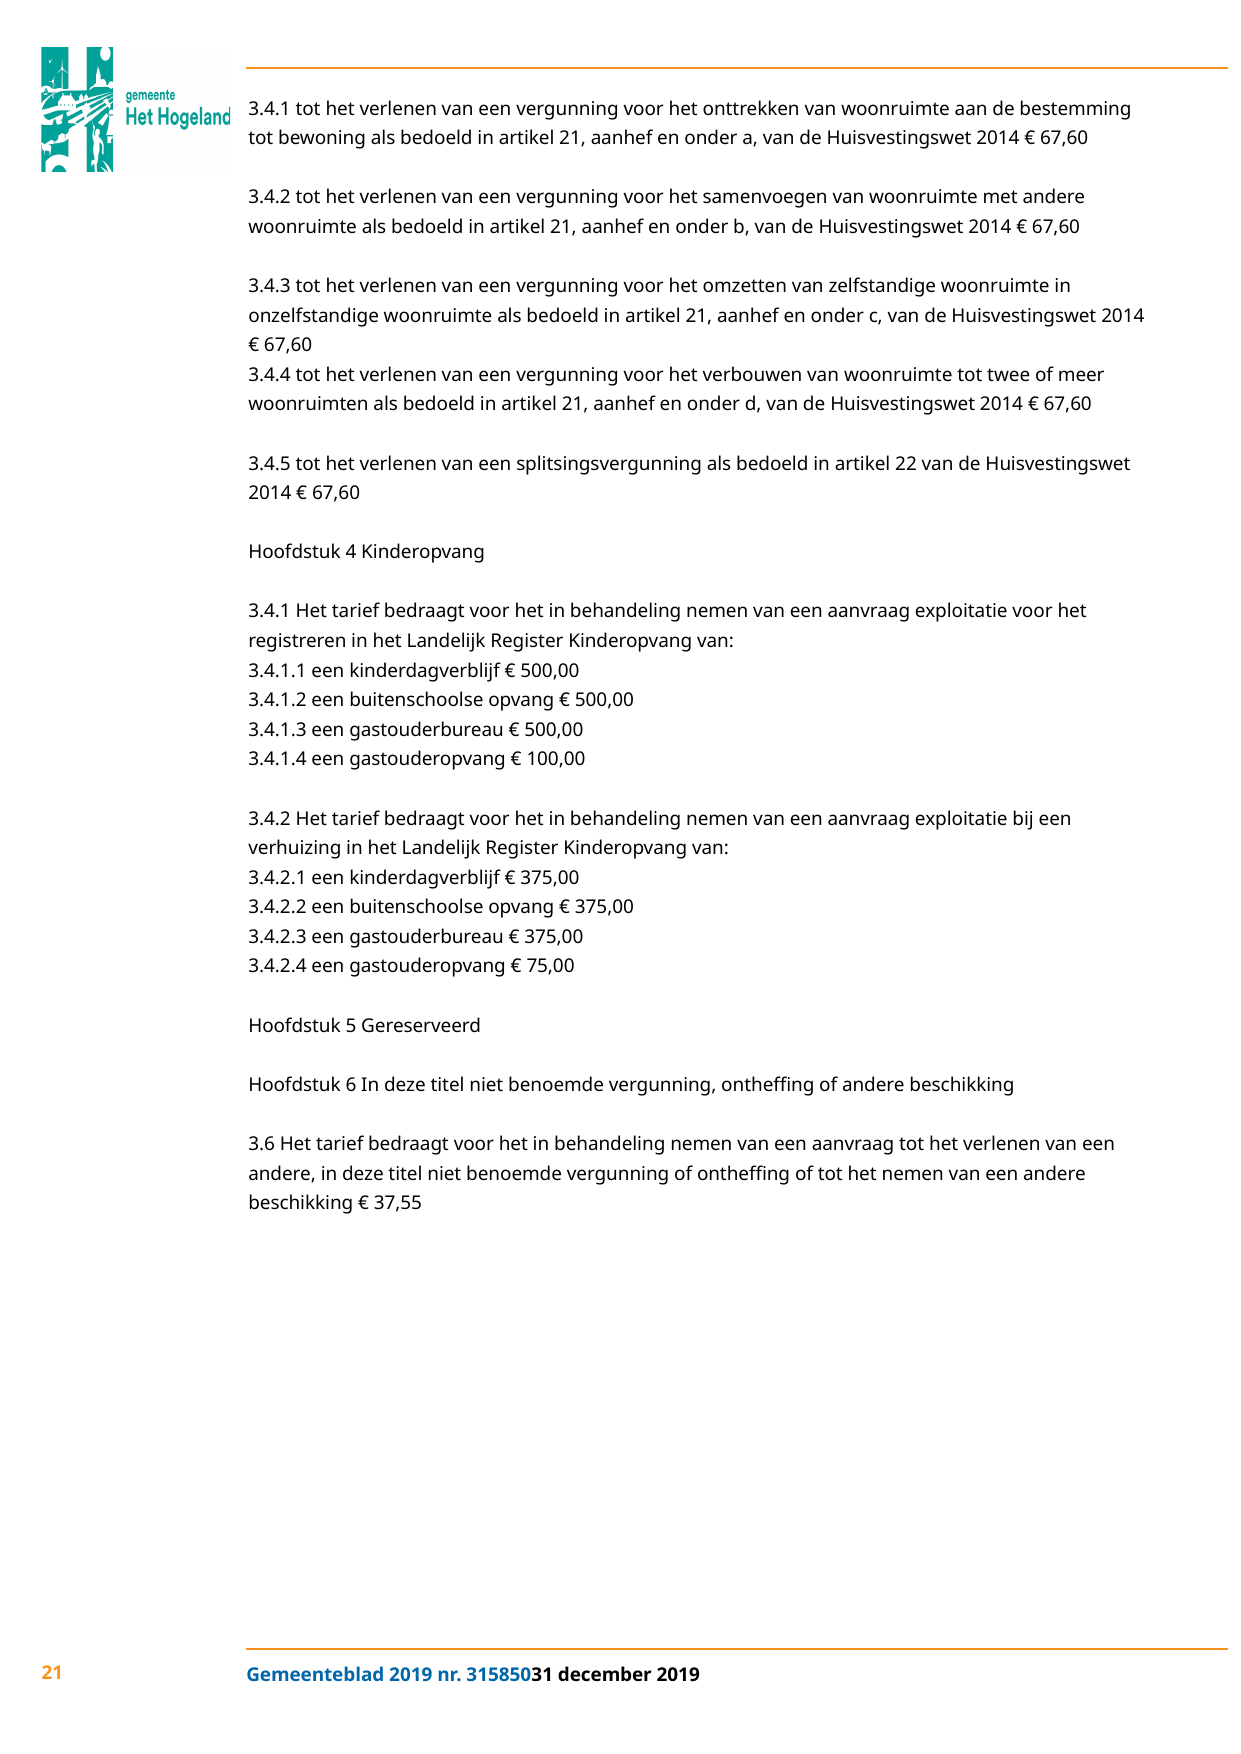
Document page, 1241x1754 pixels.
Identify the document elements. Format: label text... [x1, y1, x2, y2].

text 3.4.1.4 een gastouderopvang € 100,00 [248, 746, 1152, 771]
text 3.4.2.1 een kinderdagverblijf € 375,00 [248, 864, 1152, 890]
text 3.4.2.4 een gastouderopvang € 75,00 [248, 953, 1152, 978]
picture [41, 47, 231, 172]
text 3.4.3 tot het verlenen van een vergunning voor het omzetten van zelfstandige woonruimte in onzelfstandige woonruimte als bedoeld in artikel 21, aanhef en onder c, van de Huisvestingswet 2014 € 67,60 [248, 272, 1152, 357]
text 3.4.2 Het tarief bedraagt voor het in behandeling nemen van een aanvraag exploitatie bij een verhuizing in het Landelijk Register Kinderopvang van: [248, 805, 1152, 860]
text 3.4.1.2 een buitenschoolse opvang € 500,00 [248, 686, 1152, 712]
text 3.4.1.1 een kinderdagverblijf € 500,00 [248, 657, 1152, 683]
text 3.4.2.3 een gastouderbureau € 375,00 [248, 923, 1152, 949]
text Hoofdstuk 6 In deze titel niet benoemde vergunning, ontheffing of andere beschikking [248, 1071, 1152, 1097]
text 3.4.1.3 een gastouderbureau € 500,00 [248, 716, 1152, 742]
text 3.4.5 tot het verlenen van een splitsingsvergunning als bedoeld in artikel 22 van de Huisvestingswet 2014 € 67,60 [248, 450, 1152, 505]
text 3.4.4 tot het verlenen van een vergunning voor het verbouwen van woonruimte tot twee of meer woonruimten als bedoeld in artikel 21, aanhef en onder d, van de Huisvestingswet 2014 € 67,60 [248, 361, 1152, 416]
text 3.4.1 tot het verlenen van een vergunning voor het onttrekken van woonruimte aan de bestemming tot bewoning als bedoeld in artikel 21, aanhef en onder a, van de Huisvestingswet 2014 € 67,60 [248, 95, 1152, 150]
text 3.4.2.2 een buitenschoolse opvang € 375,00 [248, 893, 1152, 919]
text 3.6 Het tarief bedraagt voor het in behandeling nemen van een aanvraag tot het verlenen van een andere, in deze titel niet benoemde vergunning of ontheffing of tot het nemen van een andere beschikking € 37,55 [248, 1130, 1152, 1215]
text 3.4.2 tot het verlenen van een vergunning voor het samenvoegen van woonruimte met andere woonruimte als bedoeld in artikel 21, aanhef en onder b, van de Huisvestingswet 2014 € 67,60 [248, 183, 1152, 239]
text Hoofdstuk 4 Kinderopvang [248, 538, 1152, 564]
text 3.4.1 Het tarief bedraagt voor het in behandeling nemen van een aanvraag exploitatie voor het registreren in het Landelijk Register Kinderopvang van: [248, 598, 1152, 653]
text Hoofdstuk 5 Gereserveerd [248, 1012, 1152, 1038]
